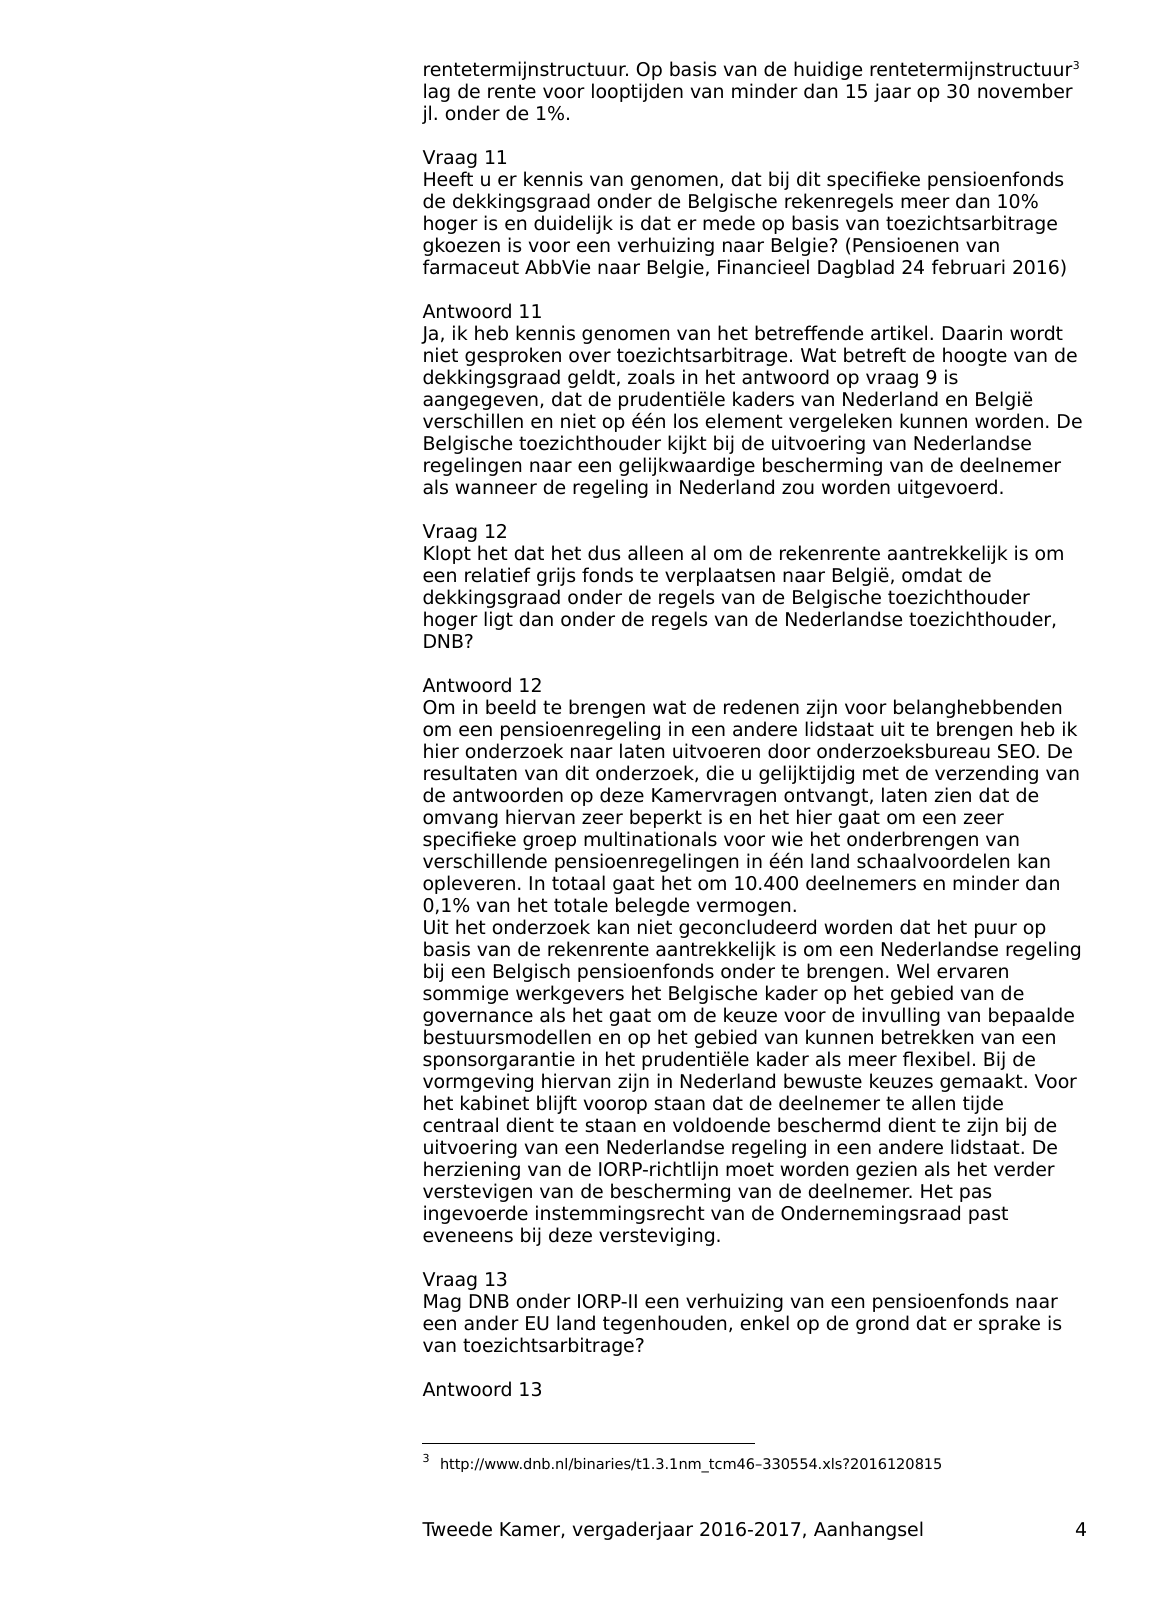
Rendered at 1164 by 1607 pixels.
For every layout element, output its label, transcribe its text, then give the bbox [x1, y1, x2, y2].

text Mag DNB onder IORP-II een verhuizing van een pensioenfonds naar een ander EU land tegenhouden, enkel op de grond dat er sprake is van toezichtsarbitrage? [422, 1291, 1087, 1357]
text Vraag 12 [422, 521, 1087, 543]
text Vraag 13 [422, 1269, 1087, 1291]
text Antwoord 13 [422, 1379, 1087, 1401]
text Uit het onderzoek kan niet geconcludeerd worden dat het puur op basis van de rekenrente aantrekkelijk is om een Nederlandse regeling bij een Belgisch pensioenfonds onder te brengen. Wel ervaren sommige werkgevers het Belgische kader op het gebied van de governance als het gaat om de keuze voor de invulling van bepaalde bestuursmodellen en op het gebied van kunnen betrekken van een sponsorgarantie in het prudentiële kader als meer flexibel. Bij de vormgeving hiervan zijn in Nederland bewuste keuzes gemaakt. Voor het kabinet blijft voorop staan dat de deelnemer te allen tijde centraal dient te staan en voldoende beschermd dient te zijn bij de uitvoering van een Nederlandse regeling in een andere lidstaat. De herziening van de IORP-richtlijn moet worden gezien als het verder verstevigen van de bescherming van de deelnemer. Het pas ingevoerde instemmingsrecht van de Ondernemingsraad past eveneens bij deze versteviging. [422, 917, 1087, 1247]
text Om in beeld te brengen wat de redenen zijn voor belanghebbenden om een pensioenregeling in een andere lidstaat uit te brengen heb ik hier onderzoek naar laten uitvoeren door onderzoeksbureau SEO. De resultaten van dit onderzoek, die u gelijktijdig met de verzending van de antwoorden op deze Kamervragen ontvangt, laten zien dat de omvang hiervan zeer beperkt is en het hier gaat om een zeer specifieke groep multinationals voor wie het onderbrengen van verschillende pensioenregelingen in één land schaalvoordelen kan opleveren. In totaal gaat het om 10.400 deelnemers en minder dan 0,1% van het totale belegde vermogen. [422, 697, 1087, 917]
text Antwoord 11 [422, 301, 1087, 323]
text rentetermijnstructuur. Op basis van de huidige rentetermijnstructuur lag de rente voor looptijden van minder dan 15 jaar op 30 november jl. onder de 1%. [422, 59, 1087, 125]
text Heeft u er kennis van genomen, dat bij dit specifieke pensioenfonds de dekkingsgraad onder de Belgische rekenregels meer dan 10% hoger is en duidelijk is dat er mede op basis van toezichtsarbitrage gkoezen is voor een verhuizing naar Belgie? (Pensioenen van farmaceut AbbVie naar Belgie, Financieel Dagblad 24 februari 2016) [422, 169, 1087, 279]
text Ja, ik heb kennis genomen van het betreffende artikel. Daarin wordt niet gesproken over toezichtsarbitrage. Wat betreft de hoogte van de dekkingsgraad geldt, zoals in het antwoord op vraag 9 is aangegeven, dat de prudentiële kaders van Nederland en België verschillen en niet op één los element vergeleken kunnen worden. De Belgische toezichthouder kijkt bij de uitvoering van Nederlandse regelingen naar een gelijkwaardige bescherming van de deelnemer als wanneer de regeling in Nederland zou worden uitgevoerd. [422, 323, 1087, 499]
text Antwoord 12 [422, 675, 1087, 697]
text Vraag 11 [422, 147, 1087, 169]
text Klopt het dat het dus alleen al om de rekenrente aantrekkelijk is om een relatief grijs fonds te verplaatsen naar België, omdat de dekkingsgraad onder de regels van de Belgische toezichthouder hoger ligt dan onder de regels van de Nederlandse toezichthouder, DNB? [422, 543, 1087, 653]
text http://www.dnb.nl/binaries/t1.3.1nm_tcm46–330554.xls?2016120815 [422, 1452, 1087, 1474]
